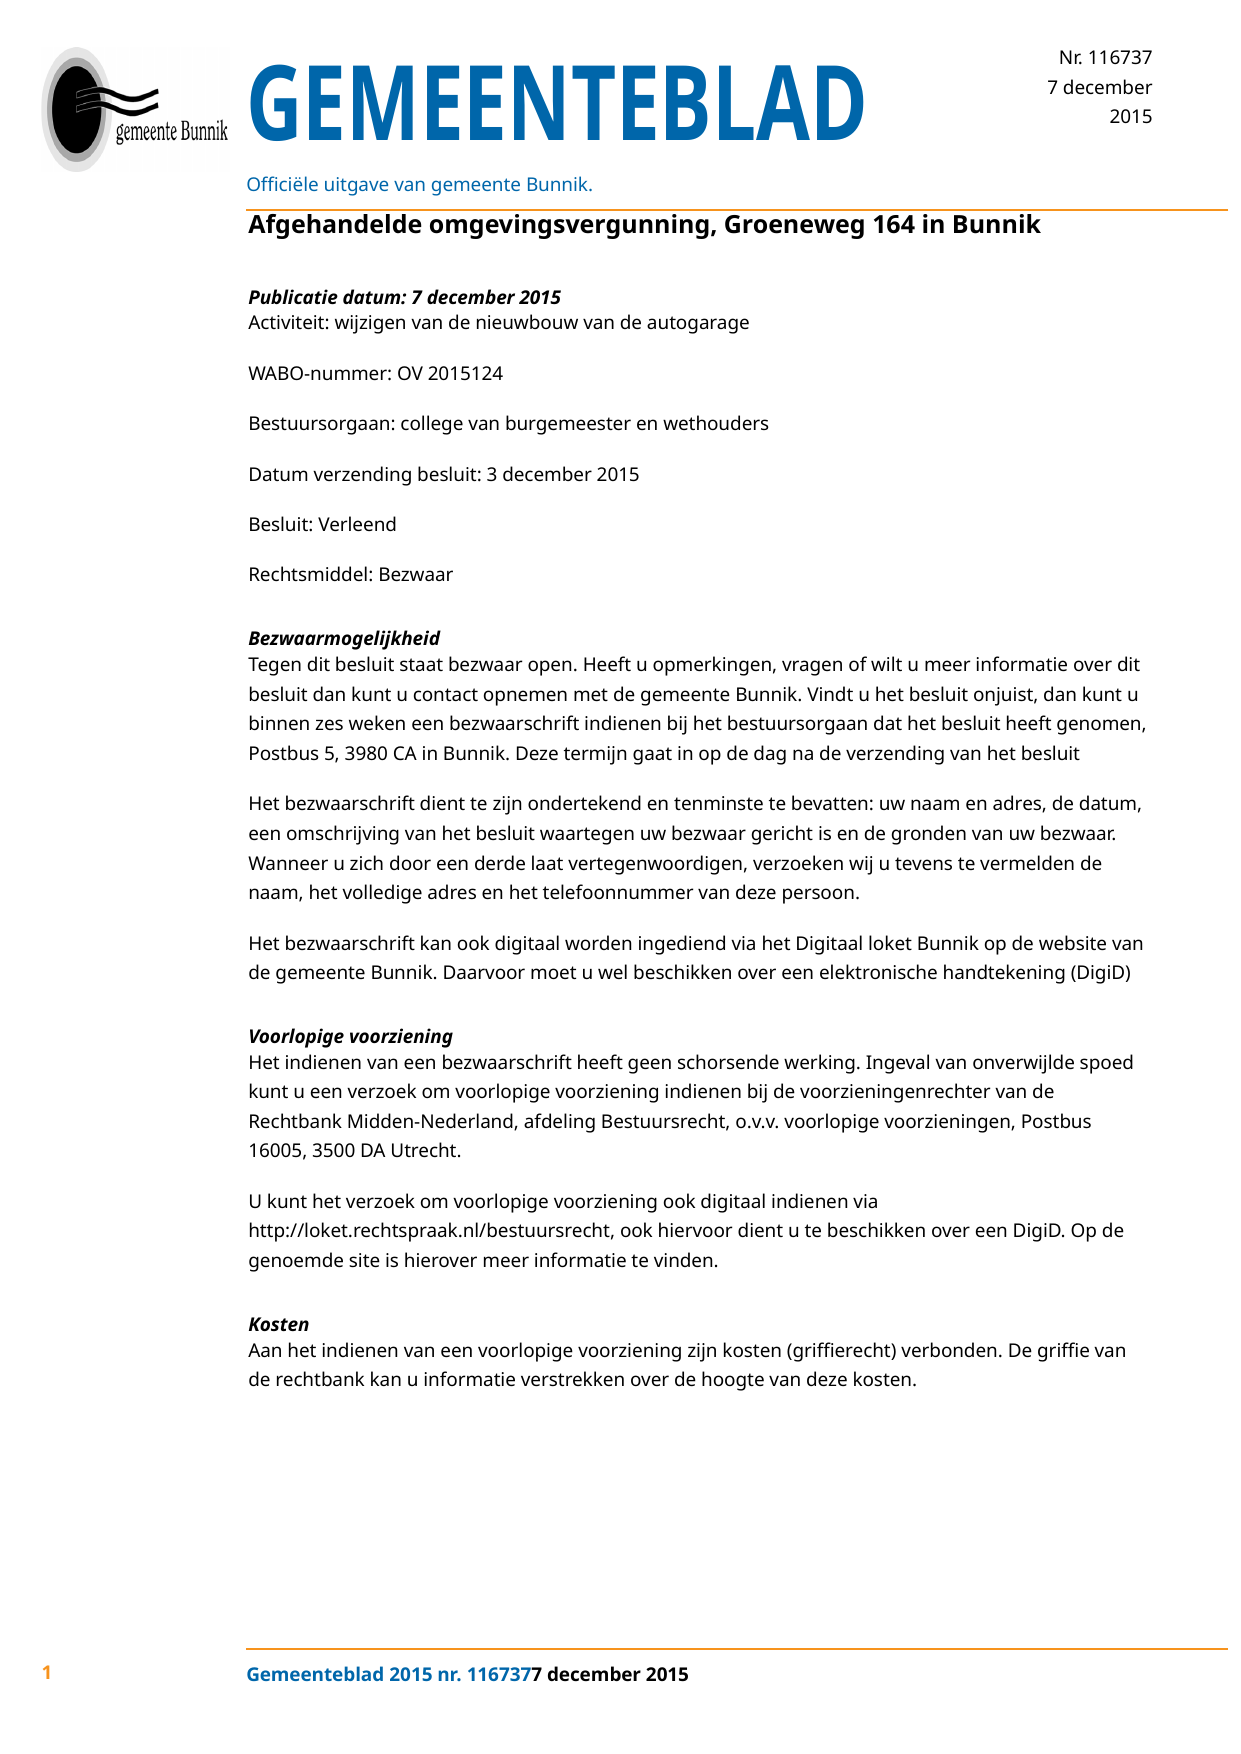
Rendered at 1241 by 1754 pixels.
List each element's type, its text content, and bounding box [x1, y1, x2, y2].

text Activiteit: wijzigen van de nieuwbouw van de autogarage [248, 309, 1152, 335]
text Publicatie datum: 7 december 2015 [248, 284, 1152, 309]
text Tegen dit besluit staat bezwaar open. Heeft u opmerkingen, vragen of wilt u meer informatie over dit besluit dan kunt u contact opnemen met de gemeente Bunnik. Vindt u het besluit onjuist, dan kunt u binnen zes weken een bezwaarschrift indienen bij het bestuursorgaan dat het besluit heeft genomen, Postbus 5, 3980 CA in Bunnik. Deze termijn gaat in op de dag na de verzending van het besluit [248, 651, 1152, 766]
text Bezwaarmogelijkheid [248, 626, 1152, 651]
text U kunt het verzoek om voorlopige voorziening ook digitaal indienen via http://loket.rechtspraak.nl/bestuursrecht, ook hiervoor dient u te beschikken over een DigiD. Op de genoemde site is hierover meer informatie te vinden. [248, 1188, 1152, 1273]
text Kosten [248, 1311, 1152, 1337]
text Besluit: Verleend [248, 511, 1152, 537]
text Het bezwaarschrift kan ook digitaal worden ingediend via het Digitaal loket Bunnik op de website van de gemeente Bunnik. Daarvoor moet u wel beschikken over een elektronische handtekening (DigiD) [248, 930, 1152, 985]
text Rechtsmiddel: Bezwaar [248, 562, 1152, 587]
picture [41, 47, 231, 172]
text Voorlopige voorziening [248, 1023, 1152, 1049]
text Het indienen van een bezwaarschrift heeft geen schorsende werking. Ingeval van onverwijlde spoed kunt u een verzoek om voorlopige voorziening indienen bij de voorzieningenrechter van de Rechtbank Midden-Nederland, afdeling Bestuursrecht, o.v.v. voorlopige voorzieningen, Postbus 16005, 3500 DA Utrecht. [248, 1049, 1152, 1163]
text Afgehandelde omgevingsvergunning, Groeneweg 164 in Bunnik [248, 211, 1152, 241]
text Datum verzending besluit: 3 december 2015 [248, 461, 1152, 487]
text WABO-nummer: OV 2015124 [248, 360, 1152, 386]
text Bestuursorgaan: college van burgemeester en wethouders [248, 410, 1152, 436]
text Aan het indienen van een voorlopige voorziening zijn kosten (griffierecht) verbonden. De griffie van de rechtbank kan u informatie verstrekken over de hoogte van deze kosten. [248, 1337, 1152, 1392]
text Het bezwaarschrift dient te zijn ondertekend en tenminste te bevatten: uw naam en adres, de datum, een omschrijving van het besluit waartegen uw bezwaar gericht is en de gronden van uw bezwaar. Wanneer u zich door een derde laat vertegenwoordigen, verzoeken wij u tevens te vermelden de naam, het volledige adres en het telefoonnummer van deze persoon. [248, 791, 1152, 905]
